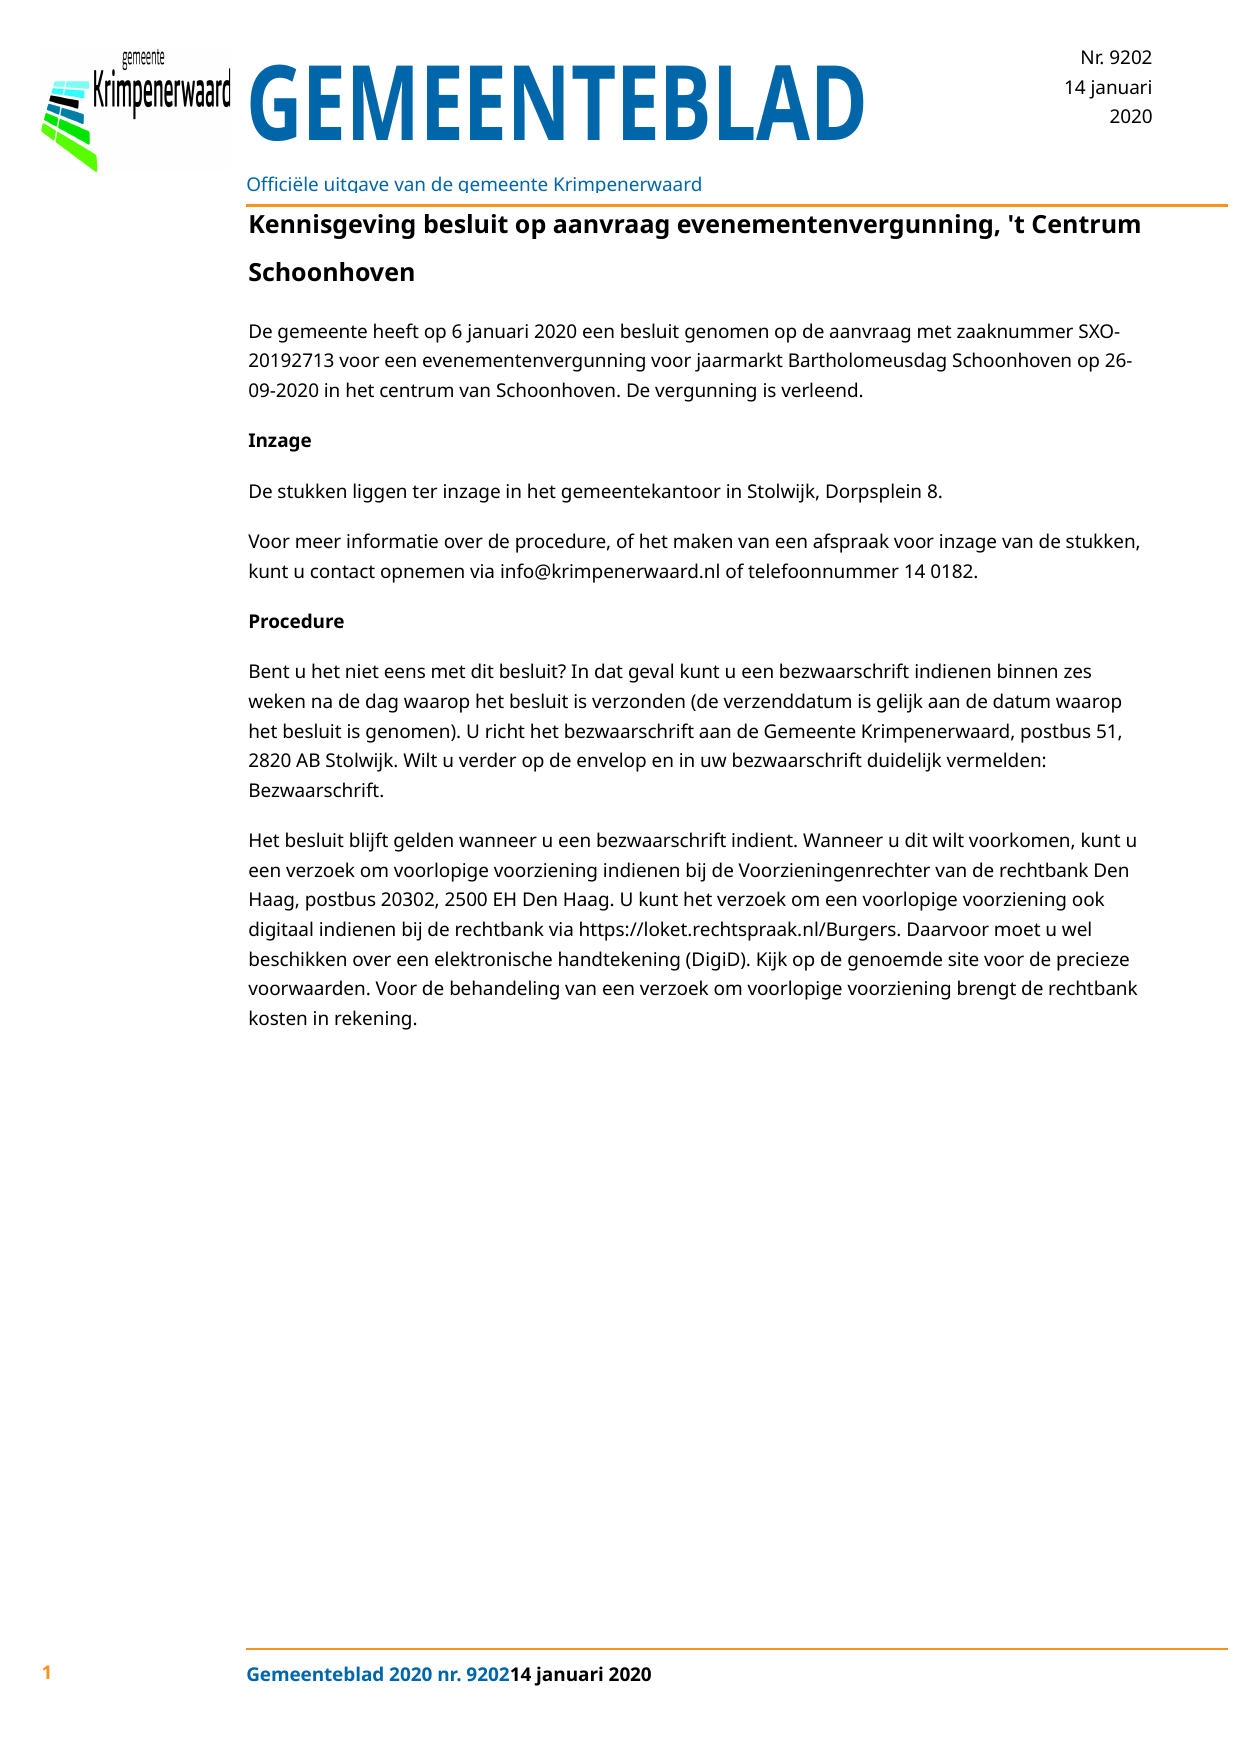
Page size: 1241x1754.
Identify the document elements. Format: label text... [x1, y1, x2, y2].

text De gemeente heeft op 6 januari 2020 een besluit genomen op de aanvraag met zaaknummer SXO-20192713 voor een evenementenvergunning voor jaarmarkt Bartholomeusdag Schoonhoven op 26-09-2020 in het centrum van Schoonhoven. De vergunning is verleend. [248, 318, 1152, 403]
text Kennisgeving besluit op aanvraag evenementenvergunning, 't Centrum Schoonhoven [248, 207, 1152, 288]
text Het besluit blijft gelden wanneer u een bezwaarschrift indient. Wanneer u dit wilt voorkomen, kunt u een verzoek om voorlopige voorziening indienen bij de Voorzieningenrechter van de rechtbank Den Haag, postbus 20302, 2500 EH Den Haag. U kunt het verzoek om een voorlopige voorziening ook digitaal indienen bij de rechtbank via https://loket.rechtspraak.nl/Burgers. Daarvoor moet u wel beschikken over een elektronische handtekening (DigiD). Kijk op de genoemde site voor de precieze voorwaarden. Voor de behandeling van een verzoek om voorlopige voorziening brengt de rechtbank kosten in rekening. [248, 827, 1152, 1031]
text Voor meer informatie over de procedure, of het maken van een afspraak voor inzage van de stukken, kunt u contact opnemen via info@krimpenerwaard.nl of telefoonnummer 14 0182. [248, 528, 1152, 584]
picture [41, 47, 231, 172]
text Inzage [248, 427, 1152, 453]
text Bent u het niet eens met dit besluit? In dat geval kunt u een bezwaarschrift indienen binnen zes weken na de dag waarop het besluit is verzonden (de verzenddatum is gelijk aan de datum waarop het besluit is genomen). U richt het bezwaarschrift aan de Gemeente Krimpenerwaard, postbus 51, 2820 AB Stolwijk. Wilt u verder op de envelop en in uw bezwaarschrift duidelijk vermelden: Bezwaarschrift. [248, 659, 1152, 803]
text De stukken liggen ter inzage in het gemeentekantoor in Stolwijk, Dorpsplein 8. [248, 478, 1152, 504]
text Procedure [248, 608, 1152, 634]
